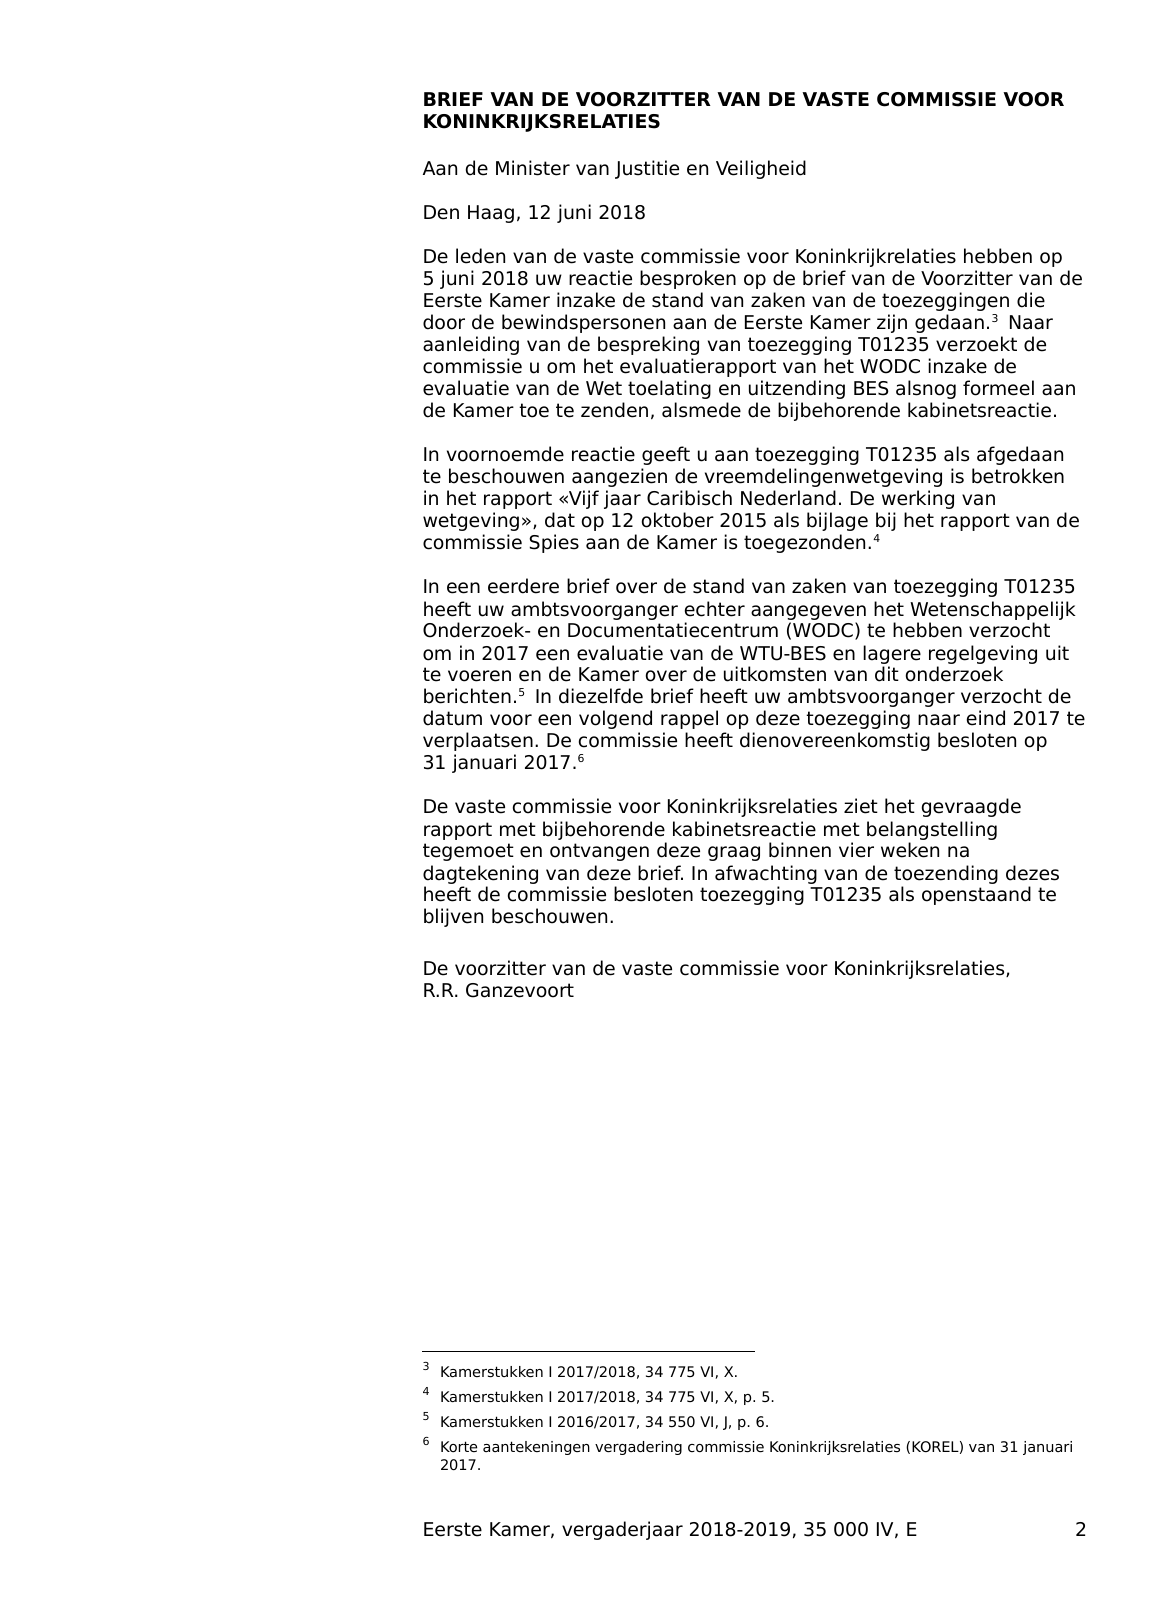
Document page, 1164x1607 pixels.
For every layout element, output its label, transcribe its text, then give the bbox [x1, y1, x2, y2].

text Den Haag, 12 juni 2018 [422, 202, 1087, 224]
text In een eerdere brief over de stand van zaken van toezegging T01235 heeft uw ambtsvoorganger echter aangegeven het Wetenschappelijk Onderzoek- en Documentatiecentrum (WODC) te hebben verzocht om in 2017 een evaluatie van de WTU-BES en lagere regelgeving uit te voeren en de Kamer over de uitkomsten van dit onderzoek berichten. In diezelfde brief heeft uw ambtsvoorganger verzocht de datum voor een volgend rappel op deze toezegging naar eind 2017 te verplaatsen. De commissie heeft dienovereenkomstig besloten op 31 januari 2017. [422, 576, 1087, 774]
text In voornoemde reactie geeft u aan toezegging T01235 als afgedaan te beschouwen aangezien de vreemdelingenwetgeving is betrokken in het rapport «Vijf jaar Caribisch Nederland. De werking van wetgeving», dat op 12 oktober 2015 als bijlage bij het rapport van de commissie Spies aan de Kamer is toegezonden. [422, 444, 1087, 554]
text Korte aantekeningen vergadering commissie Koninkrijksrelaties (KOREL) van 31 januari 2017. [422, 1435, 1087, 1474]
text De voorzitter van de vaste commissie voor Koninkrijksrelaties, R.R. Ganzevoort [422, 958, 1087, 1002]
text Kamerstukken I 2016/2017, 34 550 VI, J, p. 6. [422, 1410, 1087, 1432]
text Kamerstukken I 2017/2018, 34 775 VI, X, p. 5. [422, 1385, 1087, 1407]
text De leden van de vaste commissie voor Koninkrijkrelaties hebben op 5 juni 2018 uw reactie besproken op de brief van de Voorzitter van de Eerste Kamer inzake de stand van zaken van de toezeggingen die door de bewindspersonen aan de Eerste Kamer zijn gedaan. Naar aanleiding van de bespreking van toezegging T01235 verzoekt de commissie u om het evaluatierapport van het WODC inzake de evaluatie van de Wet toelating en uitzending BES alsnog formeel aan de Kamer toe te zenden, alsmede de bijbehorende kabinetsreactie. [422, 246, 1087, 422]
text De vaste commissie voor Koninkrijksrelaties ziet het gevraagde rapport met bijbehorende kabinetsreactie met belangstelling tegemoet en ontvangen deze graag binnen vier weken na dagtekening van deze brief. In afwachting van de toezending dezes heeft de commissie besloten toezegging T01235 als openstaand te blijven beschouwen. [422, 796, 1087, 928]
text Kamerstukken I 2017/2018, 34 775 VI, X. [422, 1360, 1087, 1382]
subtitle BRIEF VAN DE VOORZITTER VAN DE VASTE COMMISSIE VOOR KONINKRIJKSRELATIES [422, 89, 1087, 133]
text Aan de Minister van Justitie en Veiligheid [422, 158, 1087, 180]
